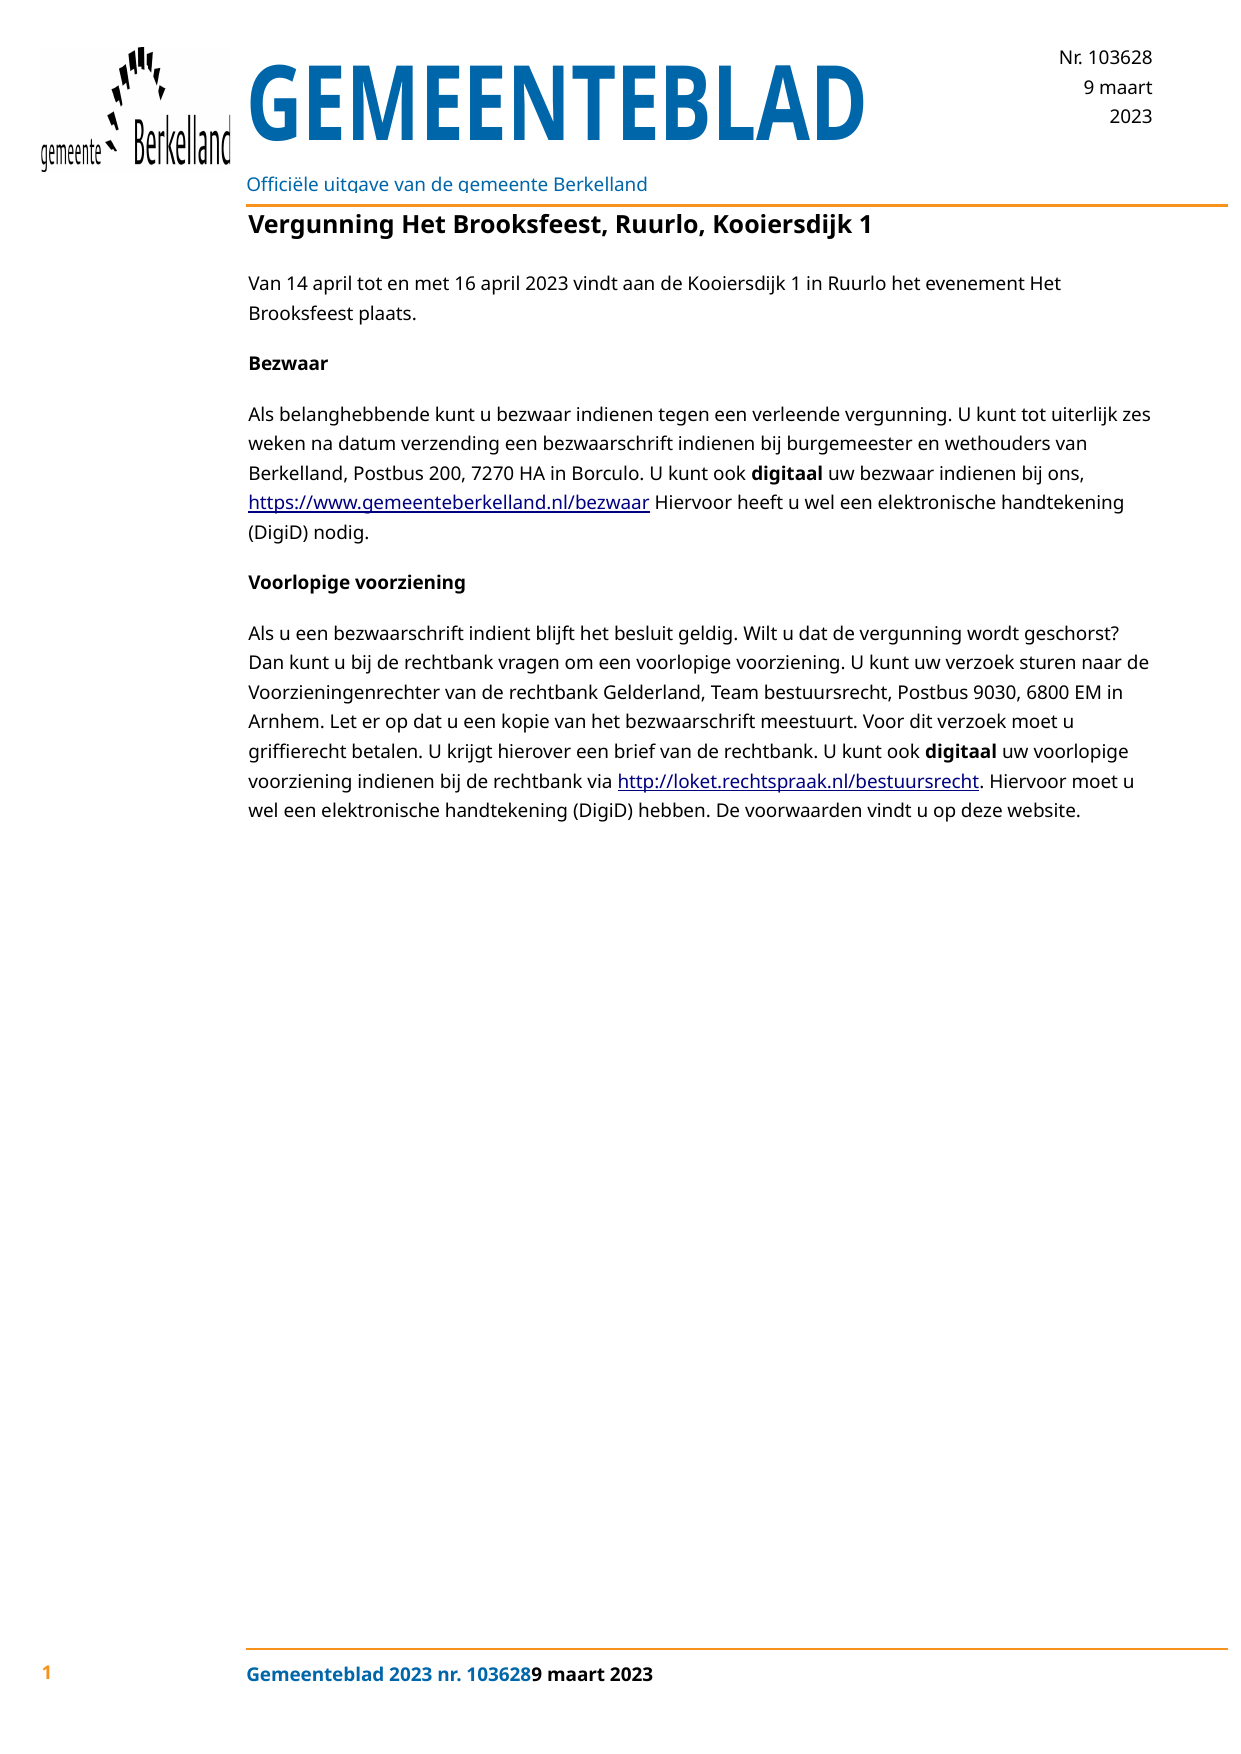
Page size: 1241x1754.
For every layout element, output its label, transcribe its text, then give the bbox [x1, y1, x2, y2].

text Van 14 april tot en met 16 april 2023 vindt aan de Kooiersdijk 1 in Ruurlo het evenement Het Brooksfeest plaats. [248, 270, 1152, 326]
text Als u een bezwaarschrift indient blijft het besluit geldig. Wilt u dat de vergunning wordt geschorst? Dan kunt u bij de rechtbank vragen om een voorlopige voorziening. U kunt uw verzoek sturen naar de Voorzieningenrechter van de rechtbank Gelderland, Team bestuursrecht, Postbus 9030, 6800 EM in Arnhem. Let er op dat u een kopie van het bezwaarschrift meestuurt. Voor dit verzoek moet u griffierecht betalen. U krijgt hierover een brief van de rechtbank. U kunt ook digitaal uw voorlopige voorziening indienen bij de rechtbank via http://loket.rechtspraak.nl/bestuursrecht. Hiervoor moet u wel een elektronische handtekening (DigiD) hebben. De voorwaarden vindt u op deze website. [248, 620, 1152, 823]
text Als belanghebbende kunt u bezwaar indienen tegen een verleende vergunning. U kunt tot uiterlijk zes weken na datum verzending een bezwaarschrift indienen bij burgemeester en wethouders van Berkelland, Postbus 200, 7270 HA in Borculo. U kunt ook digitaal uw bezwaar indienen bij ons, https://www.gemeenteberkelland.nl/bezwaar Hiervoor heeft u wel een elektronische handtekening (DigiD) nodig. [248, 401, 1152, 545]
text Voorlopige voorziening [248, 569, 1152, 595]
text Bezwaar [248, 350, 1152, 376]
text Vergunning Het Brooksfeest, Ruurlo, Kooiersdijk 1 [248, 207, 1152, 241]
picture [41, 47, 231, 172]
